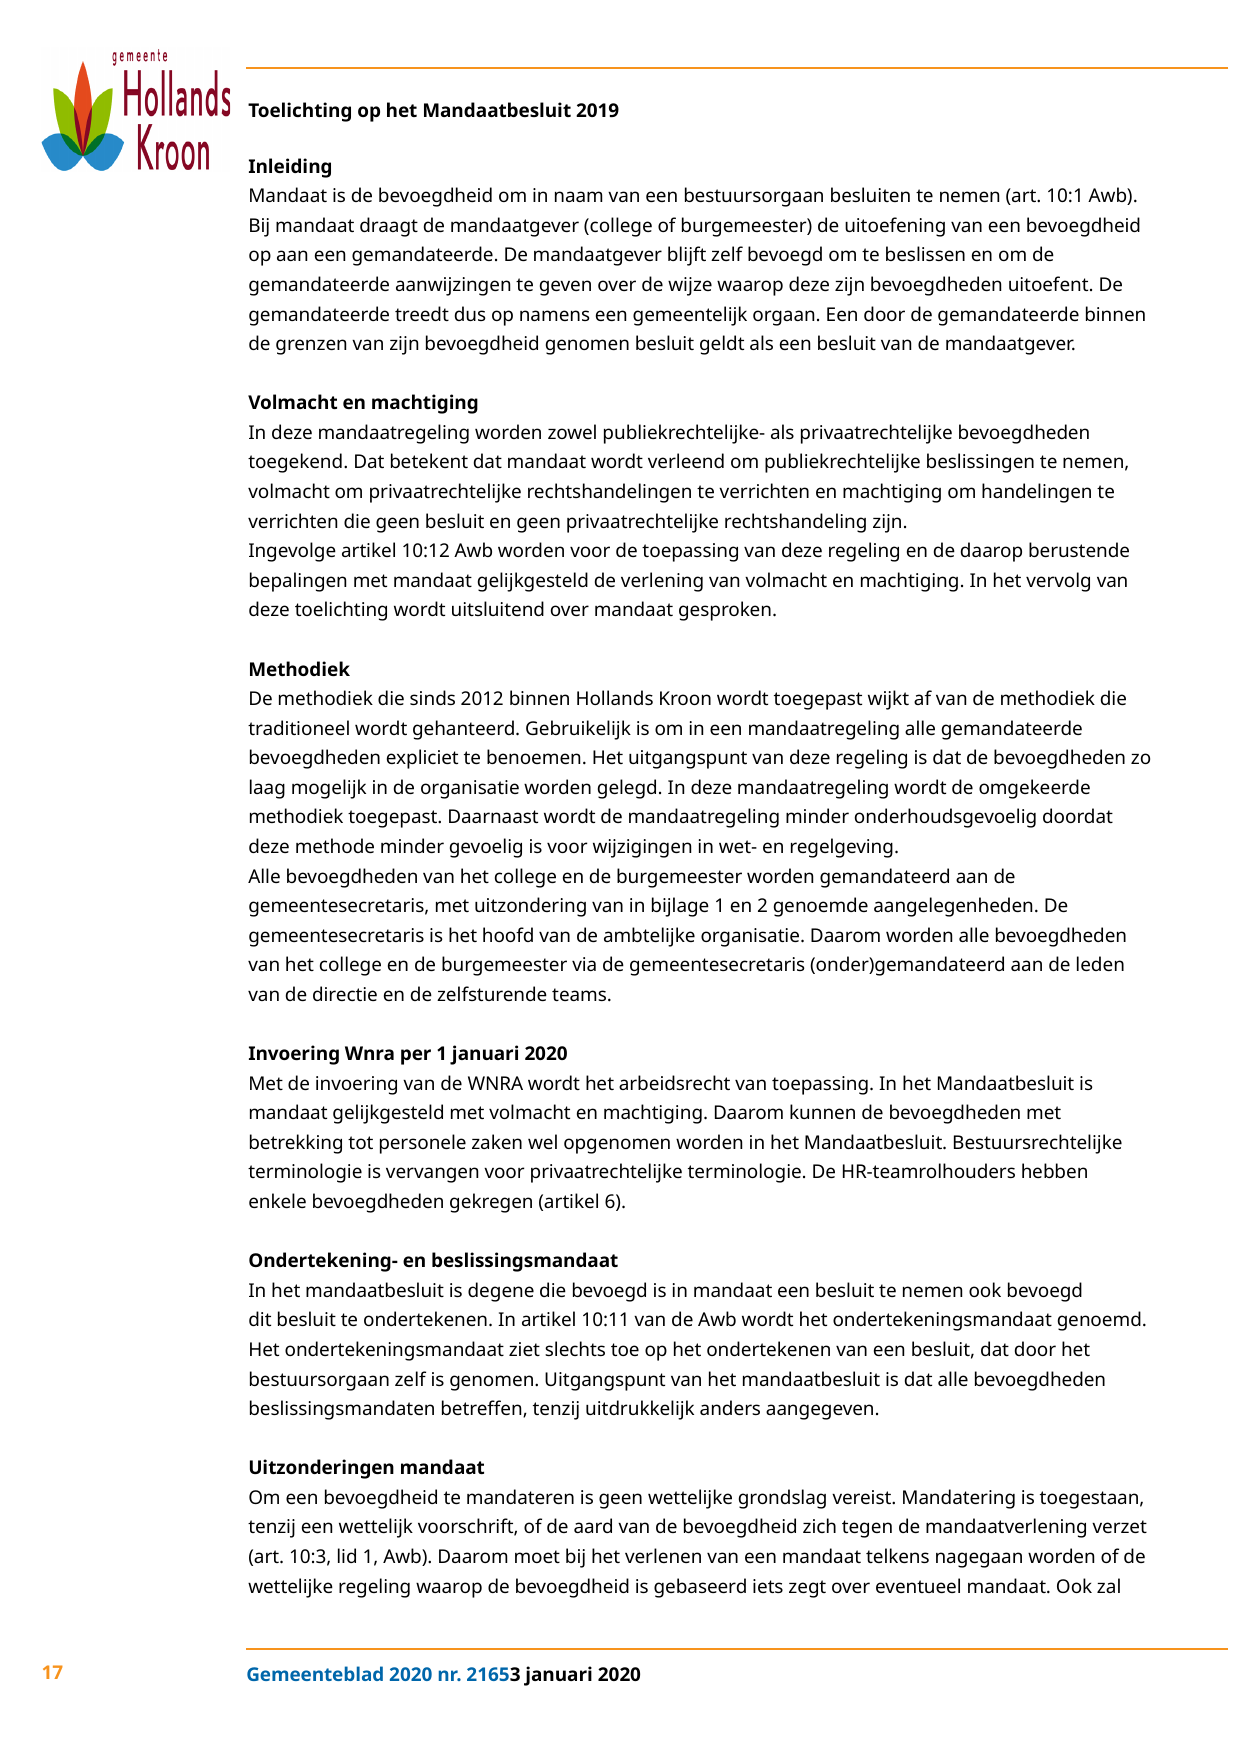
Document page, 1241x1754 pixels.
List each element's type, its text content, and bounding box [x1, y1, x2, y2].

text Ondertekening- en beslissingsmandaat [248, 1247, 1152, 1273]
text Methodiek [248, 656, 1152, 682]
text De methodiek die sinds 2012 binnen Hollands Kroon wordt toegepast wijkt af van de methodiek die traditioneel wordt gehanteerd. Gebruikelijk is om in een mandaatregeling alle gemandateerde bevoegdheden expliciet te benoemen. Het uitgangspunt van deze regeling is dat de bevoegdheden zo laag mogelijk in de organisatie worden gelegd. In deze mandaatregeling wordt de omgekeerde methodiek toegepast. Daarnaast wordt de mandaatregeling minder onderhoudsgevoelig doordat deze methode minder gevoelig is voor wijzigingen in wet- en regelgeving. [248, 685, 1152, 859]
text In het mandaatbesluit is degene die bevoegd is in mandaat een besluit te nemen ook bevoegd [248, 1277, 1152, 1303]
text Om een bevoegdheid te mandateren is geen wettelijke grondslag vereist. Mandatering is toegestaan, tenzij een wettelijk voorschrift, of de aard van de bevoegdheid zich tegen de mandaatverlening verzet (art. 10:3, lid 1, Awb). Daarom moet bij het verlenen van een mandaat telkens nagegaan worden of de wettelijke regeling waarop de bevoegdheid is gebaseerd iets zegt over eventueel mandaat. Ook zal [248, 1484, 1152, 1599]
text Invoering Wnra per 1 januari 2020 [248, 1040, 1152, 1066]
text Met de invoering van de WNRA wordt het arbeidsrecht van toepassing. In het Mandaatbesluit is mandaat gelijkgesteld met volmacht en machtiging. Daarom kunnen de bevoegdheden met betrekking tot personele zaken wel opgenomen worden in het Mandaatbesluit. Bestuursrechtelijke terminologie is vervangen voor privaatrechtelijke terminologie. De HR-teamrolhouders hebben enkele bevoegdheden gekregen (artikel 6). [248, 1070, 1152, 1214]
text In deze mandaatregeling worden zowel publiekrechtelijke- als privaatrechtelijke bevoegdheden toegekend. Dat betekent dat mandaat wordt verleend om publiekrechtelijke beslissingen te nemen, volmacht om privaatrechtelijke rechtshandelingen te verrichten en machtiging om handelingen te verrichten die geen besluit en geen privaatrechtelijke rechtshandeling zijn. [248, 419, 1152, 534]
text Volmacht en machtiging [248, 389, 1152, 415]
text Ingevolge artikel 10:12 Awb worden voor de toepassing van deze regeling en de daarop berustende bepalingen met mandaat gelijkgesteld de verlening van volmacht en machtiging. In het vervolg van deze toelichting wordt uitsluitend over mandaat gesproken. [248, 537, 1152, 622]
text Inleiding [248, 153, 1152, 179]
text Uitzonderingen mandaat [248, 1454, 1152, 1480]
text dit besluit te ondertekenen. In artikel 10:11 van de Awb wordt het ondertekeningsmandaat genoemd. Het ondertekeningsmandaat ziet slechts toe op het ondertekenen van een besluit, dat door het bestuursorgaan zelf is genomen. Uitgangspunt van het mandaatbesluit is dat alle bevoegdheden beslissingsmandaten betreffen, tenzij uitdrukkelijk anders aangegeven. [248, 1307, 1152, 1421]
text Alle bevoegdheden van het college en de burgemeester worden gemandateerd aan de gemeentesecretaris, met uitzondering van in bijlage 1 en 2 genoemde aangelegenheden. De gemeentesecretaris is het hoofd van de ambtelijke organisatie. Daarom worden alle bevoegdheden van het college en de burgemeester via de gemeentesecretaris (onder)gemandateerd aan de leden van de directie en de zelfsturende teams. [248, 863, 1152, 1007]
text Toelichting op het Mandaatbesluit 2019 [248, 95, 1152, 123]
text Mandaat is de bevoegdheid om in naam van een bestuursorgaan besluiten te nemen (art. 10:1 Awb). Bij mandaat draagt de mandaatgever (college of burgemeester) de uitoefening van een bevoegdheid op aan een gemandateerde. De mandaatgever blijft zelf bevoegd om te beslissen en om de gemandateerde aanwijzingen te geven over de wijze waarop deze zijn bevoegdheden uitoefent. De gemandateerde treedt dus op namens een gemeentelijk orgaan. Een door de gemandateerde binnen de grenzen van zijn bevoegdheid genomen besluit geldt als een besluit van de mandaatgever. [248, 182, 1152, 356]
picture [41, 47, 231, 172]
